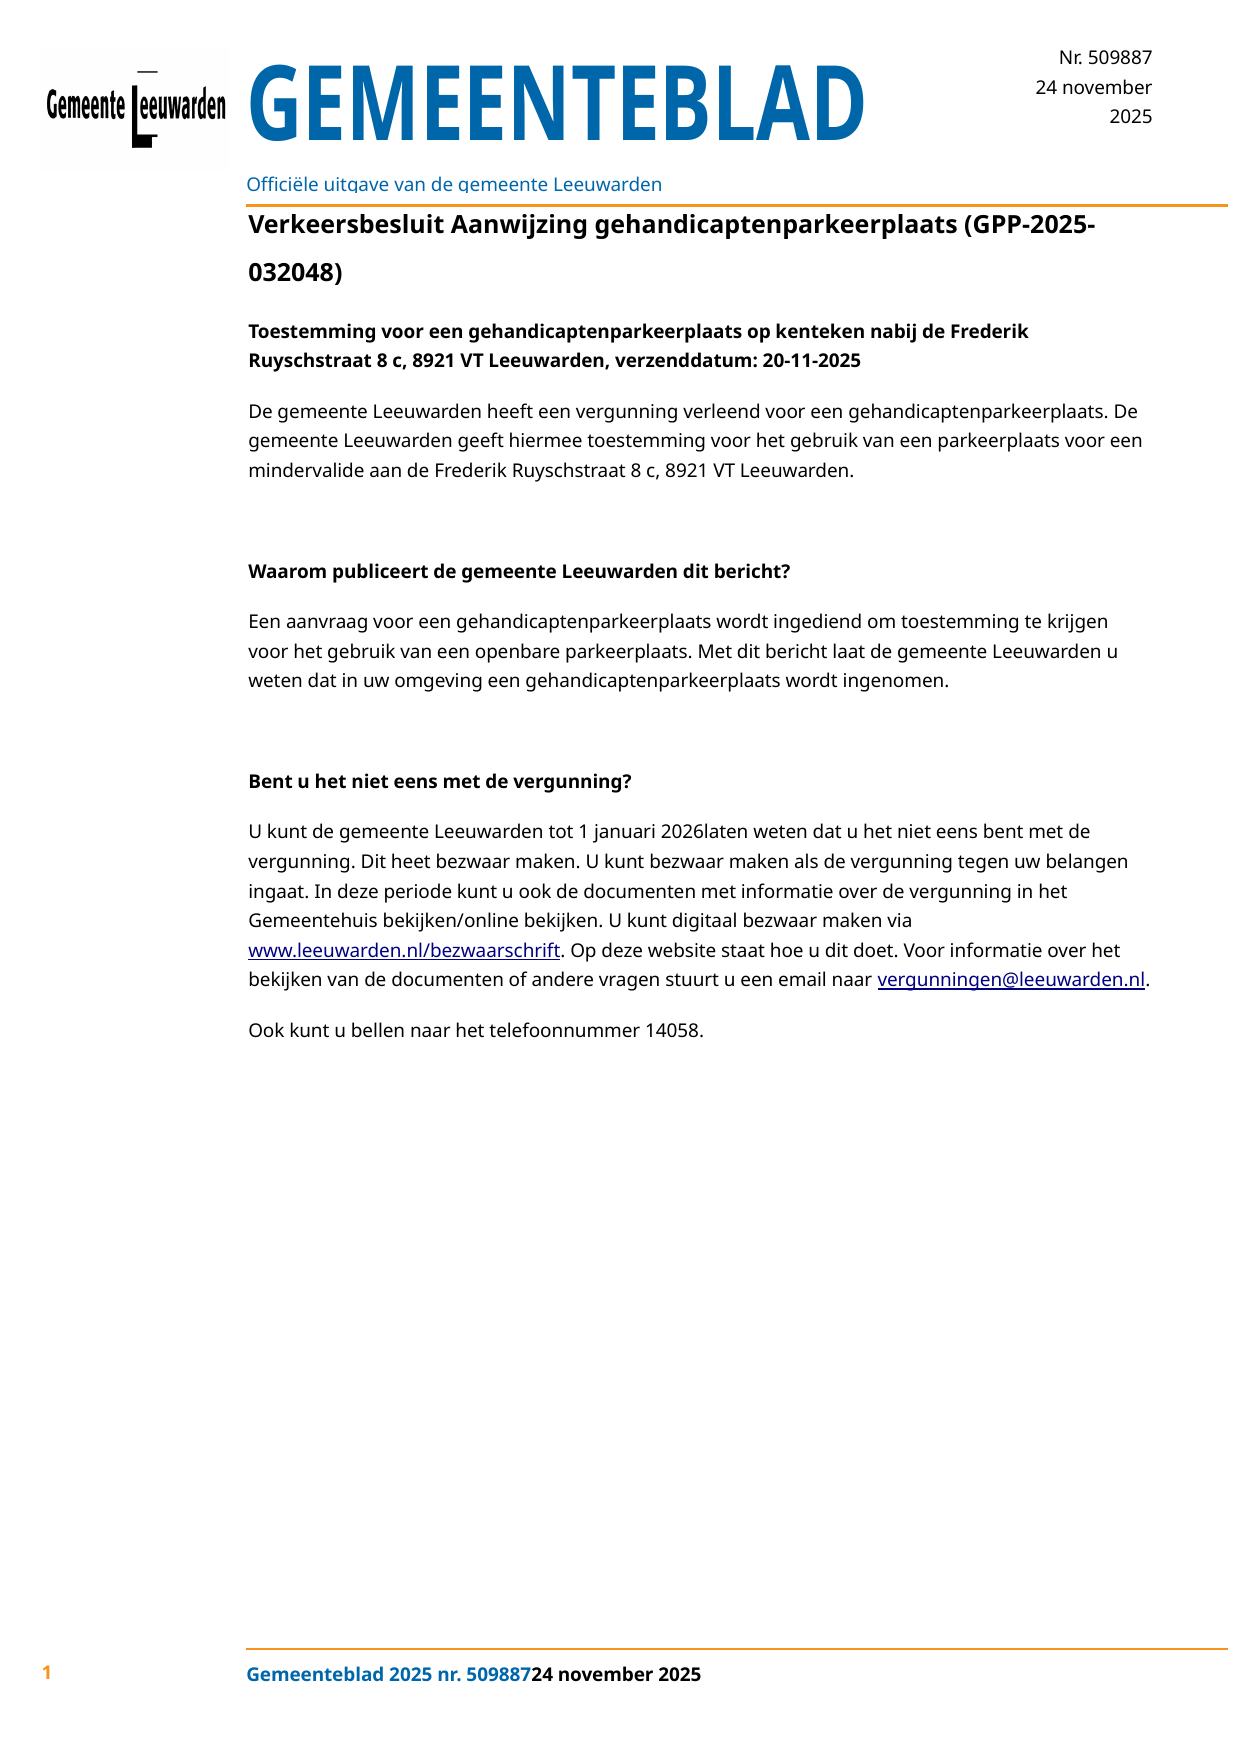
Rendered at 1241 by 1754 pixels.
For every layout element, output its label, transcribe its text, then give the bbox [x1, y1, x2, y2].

text Waarom publiceert de gemeente Leeuwarden dit bericht? [248, 558, 1152, 584]
text Bent u het niet eens met de vergunning? [248, 768, 1152, 794]
text Verkeersbesluit Aanwijzing gehandicaptenparkeerplaats (GPP-2025-032048) [248, 207, 1152, 288]
picture [41, 47, 231, 172]
text Ook kunt u bellen naar het telefoonnummer 14058. [248, 1017, 1152, 1043]
text U kunt de gemeente Leeuwarden tot 1 januari 2026laten weten dat u het niet eens bent met de vergunning. Dit heet bezwaar maken. U kunt bezwaar maken als de vergunning tegen uw belangen ingaat. In deze periode kunt u ook de documenten met informatie over de vergunning in het Gemeentehuis bekijken/online bekijken. U kunt digitaal bezwaar maken via www.leeuwarden.nl/bezwaarschrift. Op deze website staat hoe u dit doet. Voor informatie over het bekijken van de documenten of andere vragen stuurt u een email naar vergunningen@leeuwarden.nl. [248, 819, 1152, 992]
text Een aanvraag voor een gehandicaptenparkeerplaats wordt ingediend om toestemming te krijgen voor het gebruik van een openbare parkeerplaats. Met dit bericht laat de gemeente Leeuwarden u weten dat in uw omgeving een gehandicaptenparkeerplaats wordt ingenomen. [248, 608, 1152, 693]
text De gemeente Leeuwarden heeft een vergunning verleend voor een gehandicaptenparkeerplaats. De gemeente Leeuwarden geeft hiermee toestemming voor het gebruik van een parkeerplaats voor een mindervalide aan de Frederik Ruyschstraat 8 c, 8921 VT Leeuwarden. [248, 398, 1152, 483]
text Toestemming voor een gehandicaptenparkeerplaats op kenteken nabij de Frederik Ruyschstraat 8 c, 8921 VT Leeuwarden, verzenddatum: 20-11-2025 [248, 318, 1152, 373]
